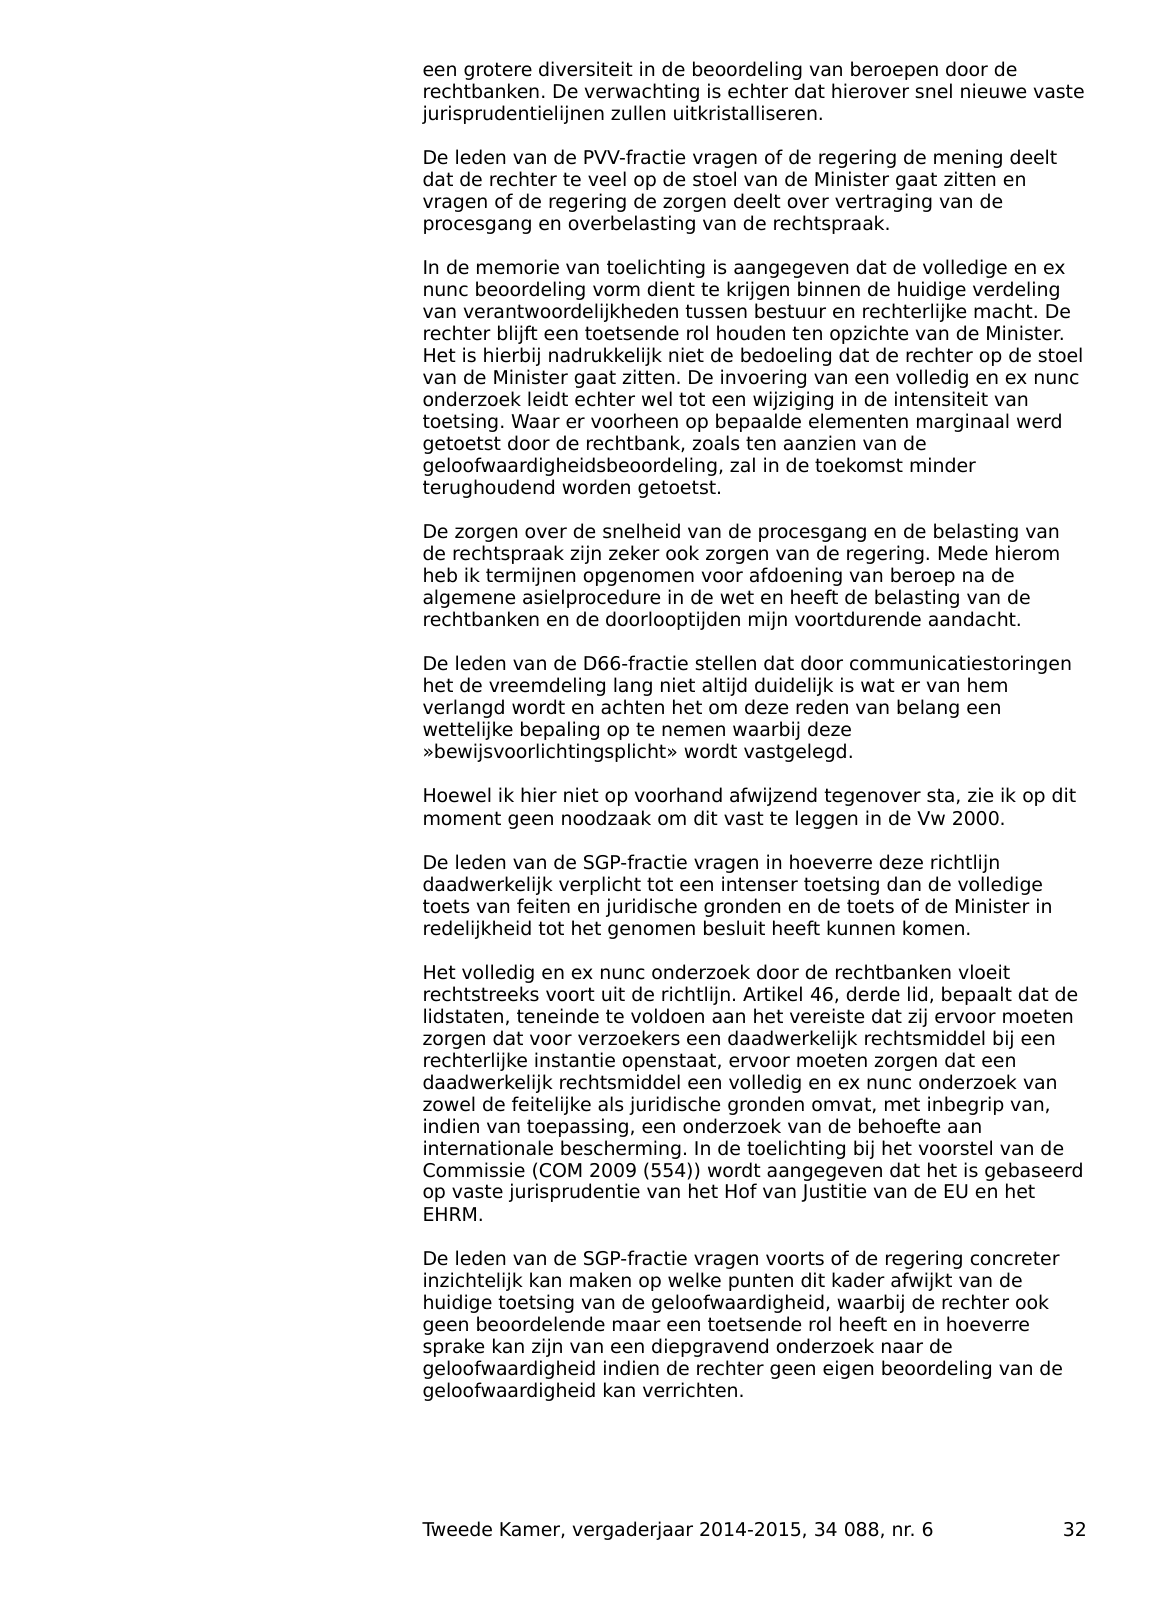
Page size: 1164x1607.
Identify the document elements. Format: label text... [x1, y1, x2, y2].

text Hoewel ik hier niet op voorhand afwijzend tegenover sta, zie ik op dit moment geen noodzaak om dit vast te leggen in de Vw 2000. [422, 785, 1087, 829]
text een grotere diversiteit in de beoordeling van beroepen door de rechtbanken. De verwachting is echter dat hierover snel nieuwe vaste jurisprudentielijnen zullen uitkristalliseren. [422, 59, 1087, 125]
text De leden van de SGP-fractie vragen in hoeverre deze richtlijn daadwerkelijk verplicht tot een intenser toetsing dan de volledige toets van feiten en juridische gronden en de toets of de Minister in redelijkheid tot het genomen besluit heeft kunnen komen. [422, 852, 1087, 939]
text In de memorie van toelichting is aangegeven dat de volledige en ex nunc beoordeling vorm dient te krijgen binnen de huidige verdeling van verantwoordelijkheden tussen bestuur en rechterlijke macht. De rechter blijft een toetsende rol houden ten opzichte van de Minister. Het is hierbij nadrukkelijk niet de bedoeling dat de rechter op de stoel van de Minister gaat zitten. De invoering van een volledig en ex nunc onderzoek leidt echter wel tot een wijziging in de intensiteit van toetsing. Waar er voorheen op bepaalde elementen marginaal werd getoetst door de rechtbank, zoals ten aanzien van de geloofwaardigheidsbeoordeling, zal in de toekomst minder terughoudend worden getoetst. [422, 257, 1087, 499]
text De leden van de D66-fractie stellen dat door communicatiestoringen het de vreemdeling lang niet altijd duidelijk is wat er van hem verlangd wordt en achten het om deze reden van belang een wettelijke bepaling op te nemen waarbij deze »bewijsvoorlichtingsplicht» wordt vastgelegd. [422, 653, 1087, 763]
text De leden van de SGP-fractie vragen voorts of de regering concreter inzichtelijk kan maken op welke punten dit kader afwijkt van de huidige toetsing van de geloofwaardigheid, waarbij de rechter ook geen beoordelende maar een toetsende rol heeft en in hoeverre sprake kan zijn van een diepgravend onderzoek naar de geloofwaardigheid indien de rechter geen eigen beoordeling van de geloofwaardigheid kan verrichten. [422, 1248, 1087, 1401]
text De leden van de PVV-fractie vragen of de regering de mening deelt dat de rechter te veel op de stoel van de Minister gaat zitten en vragen of de regering de zorgen deelt over vertraging van de procesgang en overbelasting van de rechtspraak. [422, 147, 1087, 235]
text Het volledig en ex nunc onderzoek door de rechtbanken vloeit rechtstreeks voort uit de richtlijn. Artikel 46, derde lid, bepaalt dat de lidstaten, teneinde te voldoen aan het vereiste dat zij ervoor moeten zorgen dat voor verzoekers een daadwerkelijk rechtsmiddel bij een rechterlijke instantie openstaat, ervoor moeten zorgen dat een daadwerkelijk rechtsmiddel een volledig en ex nunc onderzoek van zowel de feitelijke als juridische gronden omvat, met inbegrip van, indien van toepassing, een onderzoek van de behoefte aan internationale bescherming. In de toelichting bij het voorstel van de Commissie (COM 2009 (554)) wordt aangegeven dat het is gebaseerd op vaste jurisprudentie van het Hof van Justitie van de EU en het EHRM. [422, 962, 1087, 1225]
text De zorgen over de snelheid van de procesgang en de belasting van de rechtspraak zijn zeker ook zorgen van de regering. Mede hierom heb ik termijnen opgenomen voor afdoening van beroep na de algemene asielprocedure in de wet en heeft de belasting van de rechtbanken en de doorlooptijden mijn voortdurende aandacht. [422, 521, 1087, 631]
